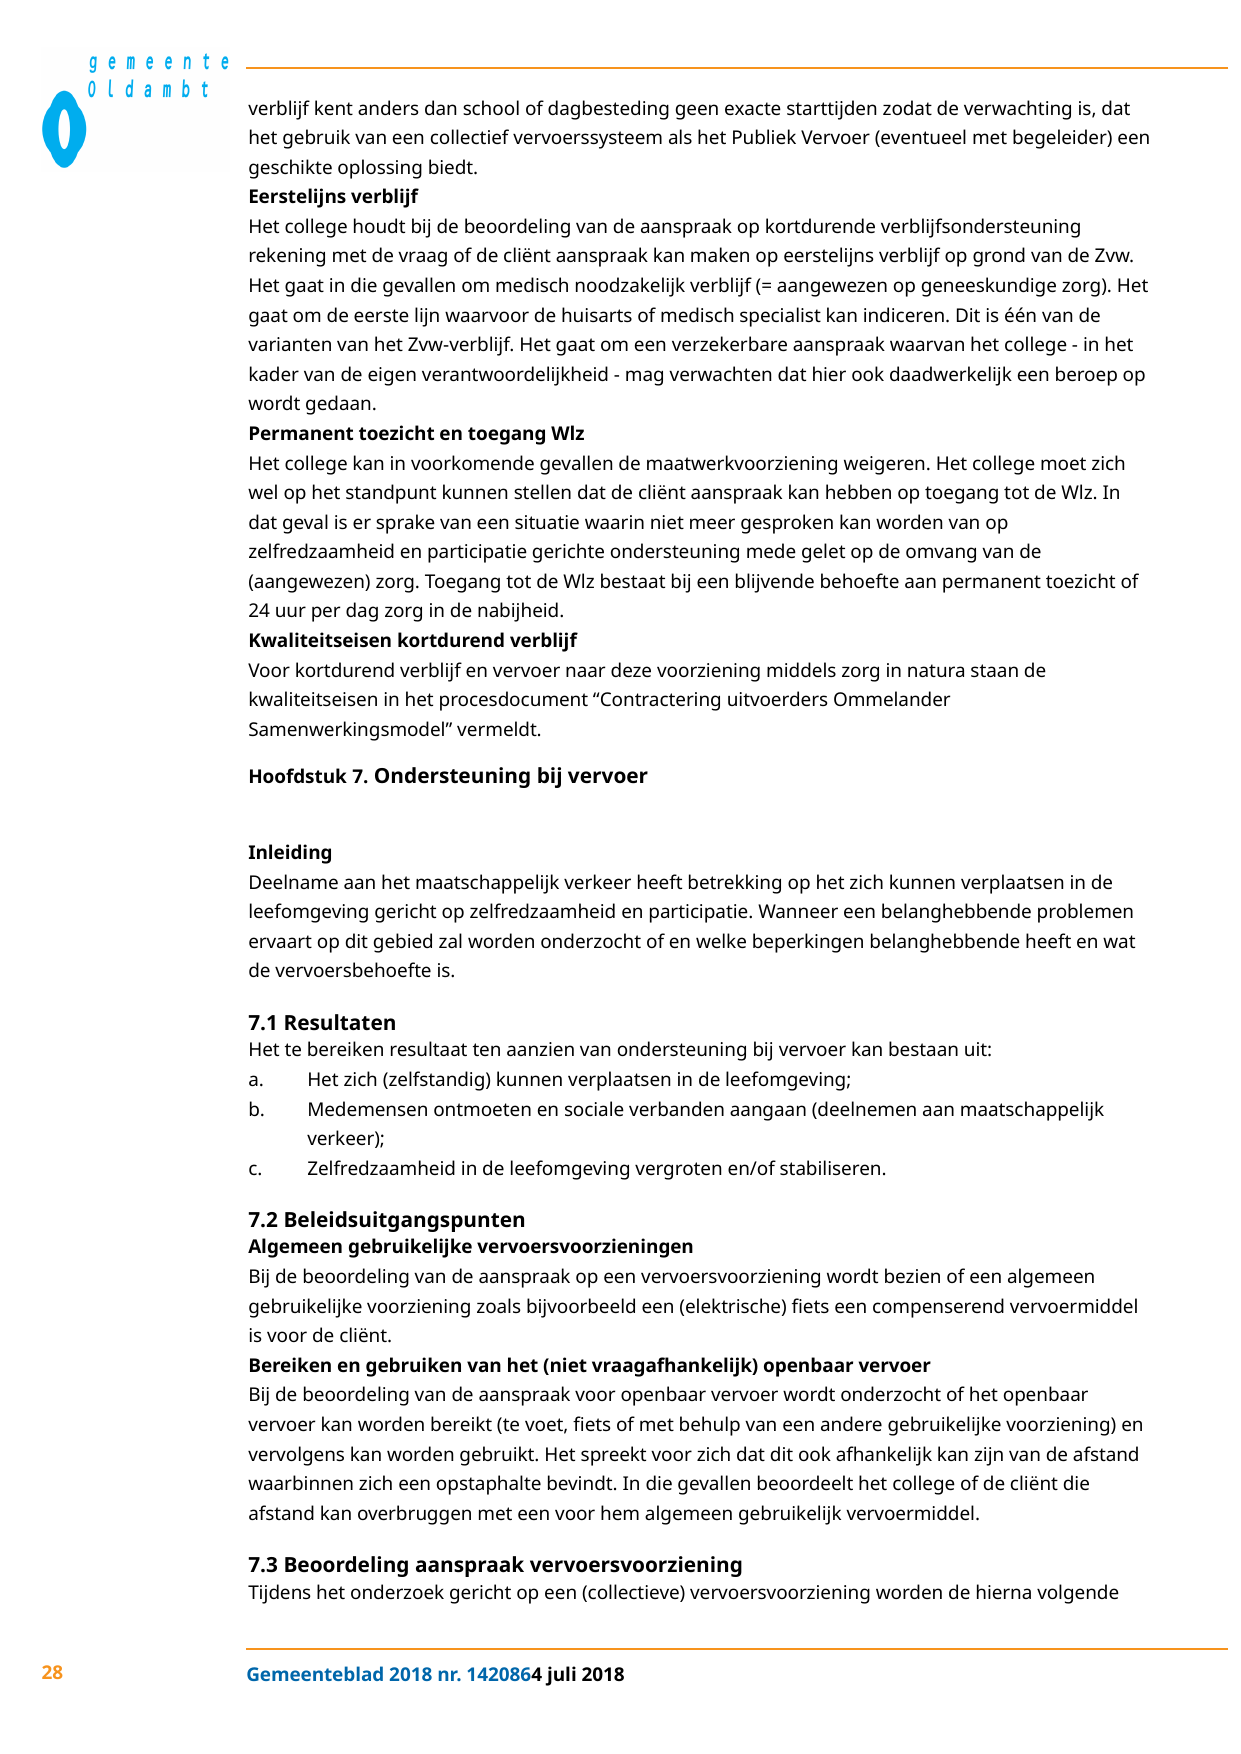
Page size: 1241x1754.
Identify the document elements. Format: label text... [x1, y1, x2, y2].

text Het college houdt bij de beoordeling van de aanspraak op kortdurende verblijfsondersteuning rekening met de vraag of de cliënt aanspraak kan maken op eerstelijns verblijf op grond van de Zvw. Het gaat in die gevallen om medisch noodzakelijk verblijf (= aangewezen op geneeskundige zorg). Het gaat om de eerste lijn waarvoor de huisarts of medisch specialist kan indiceren. Dit is één van de varianten van het Zvw-verblijf. Het gaat om een verzekerbare aanspraak waarvan het college - in het kader van de eigen verantwoordelijkheid - mag verwachten dat hier ook daadwerkelijk een beroep op wordt gedaan. [248, 213, 1152, 416]
text Inleiding [248, 839, 1152, 865]
text Het te bereiken resultaat ten aanzien van ondersteuning bij vervoer kan bestaan uit: [248, 1037, 1152, 1062]
list Het zich (zelfstandig) kunnen verplaatsen in de leefomgeving; [248, 1066, 1152, 1092]
text 7.1 Resultaten [248, 1008, 1152, 1037]
list Zelfredzaamheid in de leefomgeving vergroten en/of stabiliseren. [248, 1155, 1152, 1181]
text Hoofdstuk 7. Ondersteuning bij vervoer [248, 762, 1152, 790]
text verblijf kent anders dan school of dagbesteding geen exacte starttijden zodat de verwachting is, dat het gebruik van een collectief vervoerssysteem als het Publiek Vervoer (eventueel met begeleider) een geschikte oplossing biedt. [248, 95, 1152, 180]
picture [41, 47, 231, 172]
text Voor kortdurend verblijf en vervoer naar deze voorziening middels zorg in natura staan de kwaliteitseisen in het procesdocument “Contractering uitvoerders Ommelander Samenwerkingsmodel” vermeldt. [248, 657, 1152, 742]
text Bij de beoordeling van de aanspraak op een vervoersvoorziening wordt bezien of een algemeen gebruikelijke voorziening zoals bijvoorbeeld een (elektrische) fiets een compenserend vervoermiddel is voor de cliënt. [248, 1263, 1152, 1348]
text 7.2 Beleidsuitgangspunten [248, 1205, 1152, 1234]
text Deelname aan het maatschappelijk verkeer heeft betrekking op het zich kunnen verplaatsen in de leefomgeving gericht op zelfredzaamheid en participatie. Wanneer een belanghebbende problemen ervaart op dit gebied zal worden onderzocht of en welke beperkingen belanghebbende heeft en wat de vervoersbehoefte is. [248, 869, 1152, 983]
text Bereiken en gebruiken van het (niet vraagafhankelijk) openbaar vervoer [248, 1352, 1152, 1378]
text Tijdens het onderzoek gericht op een (collectieve) vervoersvoorziening worden de hierna volgende [248, 1579, 1152, 1604]
text Bij de beoordeling van de aanspraak voor openbaar vervoer wordt onderzocht of het openbaar vervoer kan worden bereikt (te voet, fiets of met behulp van een andere gebruikelijke voorziening) en vervolgens kan worden gebruikt. Het spreekt voor zich dat dit ook afhankelijk kan zijn van de afstand waarbinnen zich een opstaphalte bevindt. In die gevallen beoordeelt het college of de cliënt die afstand kan overbruggen met een voor hem algemeen gebruikelijk vervoermiddel. [248, 1382, 1152, 1526]
text Eerstelijns verblijf [248, 183, 1152, 209]
text 7.3 Beoordeling aanspraak vervoersvoorziening [248, 1550, 1152, 1579]
text Algemeen gebruikelijke vervoersvoorzieningen [248, 1234, 1152, 1259]
text Permanent toezicht en toegang Wlz [248, 420, 1152, 446]
text Kwaliteitseisen kortdurend verblijf [248, 627, 1152, 653]
text Het college kan in voorkomende gevallen de maatwerkvoorziening weigeren. Het college moet zich wel op het standpunt kunnen stellen dat de cliënt aanspraak kan hebben op toegang tot de Wlz. In dat geval is er sprake van een situatie waarin niet meer gesproken kan worden van op zelfredzaamheid en participatie gerichte ondersteuning mede gelet op de omvang van de (aangewezen) zorg. Toegang tot de Wlz bestaat bij een blijvende behoefte aan permanent toezicht of 24 uur per dag zorg in de nabijheid. [248, 450, 1152, 623]
list Medemensen ontmoeten en sociale verbanden aangaan (deelnemen aan maatschappelijk verkeer); [248, 1096, 1152, 1151]
